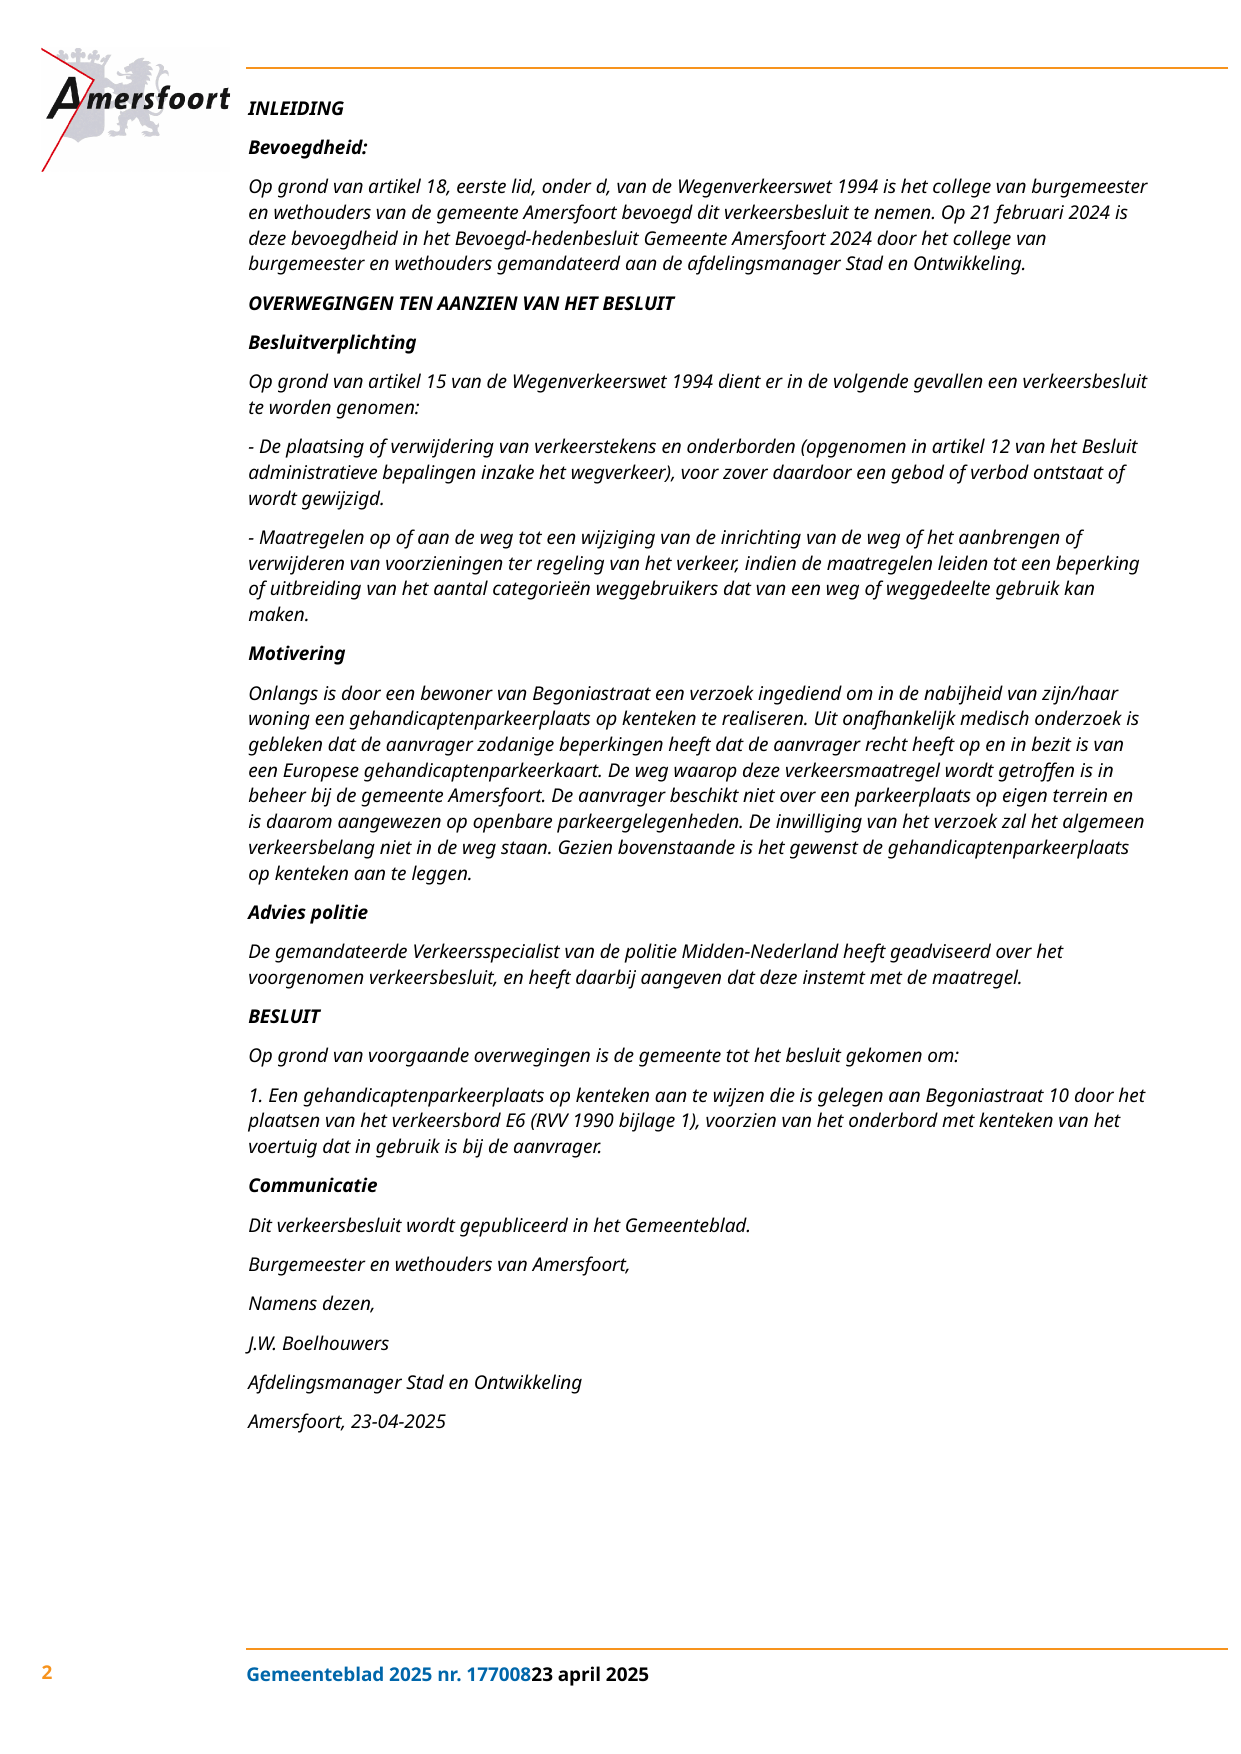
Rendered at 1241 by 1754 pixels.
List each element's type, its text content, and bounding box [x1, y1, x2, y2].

text Burgemeester en wethouders van Amersfoort, [248, 1251, 1152, 1277]
text Motivering [248, 641, 1152, 666]
text Onlangs is door een bewoner van Begoniastraat een verzoek ingediend om in de nabijheid van zijn/haar woning een gehandicaptenparkeerplaats op kenteken te realiseren. Uit onafhankelijk medisch onderzoek is gebleken dat de aanvrager zodanige beperkingen heeft dat de aanvrager recht heeft op en in bezit is van een Europese gehandicaptenparkeerkaart. De weg waarop deze verkeersmaatregel wordt getroffen is in beheer bij de gemeente Amersfoort. De aanvrager beschikt niet over een parkeerplaats op eigen terrein en is daarom aangewezen op openbare parkeergelegenheden. De inwilliging van het verzoek zal het algemeen verkeersbelang niet in de weg staan. Gezien bovenstaande is het gewenst de gehandicaptenparkeerplaats op kenteken aan te leggen. [248, 680, 1152, 886]
text Besluitverplichting [248, 329, 1152, 355]
text OVERWEGINGEN TEN AANZIEN VAN HET BESLUIT [248, 290, 1152, 316]
text Dit verkeersbesluit wordt gepubliceerd in het Gemeenteblad. [248, 1212, 1152, 1238]
text INLEIDING [248, 95, 1152, 121]
picture [41, 47, 231, 172]
text Bevoegdheid: [248, 134, 1152, 160]
text Afdelingsmanager Stad en Ontwikkeling [248, 1369, 1152, 1395]
text Namens dezen, [248, 1291, 1152, 1316]
text - De plaatsing of verwijdering van verkeerstekens en onderborden (opgenomen in artikel 12 van het Besluit administratieve bepalingen inzake het wegverkeer), voor zover daardoor een gebod of verbod ontstaat of wordt gewijzigd. [248, 433, 1152, 511]
text De gemandateerde Verkeersspecialist van de politie Midden-Nederland heeft geadviseerd over het voorgenomen verkeersbesluit, en heeft daarbij aangeven dat deze instemt met de maatregel. [248, 938, 1152, 990]
text BESLUIT [248, 1003, 1152, 1029]
text Amersfoort, 23-04-2025 [248, 1408, 1152, 1434]
text - Maatregelen op of aan de weg tot een wijziging van de inrichting van de weg of het aanbrengen of verwijderen van voorzieningen ter regeling van het verkeer, indien de maatregelen leiden tot een beperking of uitbreiding van het aantal categorieën weggebruikers dat van een weg of weggedeelte gebruik kan maken. [248, 524, 1152, 627]
text Op grond van artikel 15 van de Wegenverkeerswet 1994 dient er in de volgende gevallen een verkeersbesluit te worden genomen: [248, 368, 1152, 420]
text Op grond van artikel 18, eerste lid, onder d, van de Wegenverkeerswet 1994 is het college van burgemeester en wethouders van de gemeente Amersfoort bevoegd dit verkeersbesluit te nemen. Op 21 februari 2024 is deze bevoegdheid in het Bevoegd-hedenbesluit Gemeente Amersfoort 2024 door het college van burgemeester en wethouders gemandateerd aan de afdelingsmanager Stad en Ontwikkeling. [248, 173, 1152, 276]
text J.W. Boelhouwers [248, 1330, 1152, 1356]
text Communicatie [248, 1173, 1152, 1198]
text 1. Een gehandicaptenparkeerplaats op kenteken aan te wijzen die is gelegen aan Begoniastraat 10 door het plaatsen van het verkeersbord E6 (RVV 1990 bijlage 1), voorzien van het onderbord met kenteken van het voertuig dat in gebruik is bij de aanvrager. [248, 1082, 1152, 1159]
text Op grond van voorgaande overwegingen is de gemeente tot het besluit gekomen om: [248, 1043, 1152, 1068]
text Advies politie [248, 899, 1152, 925]
